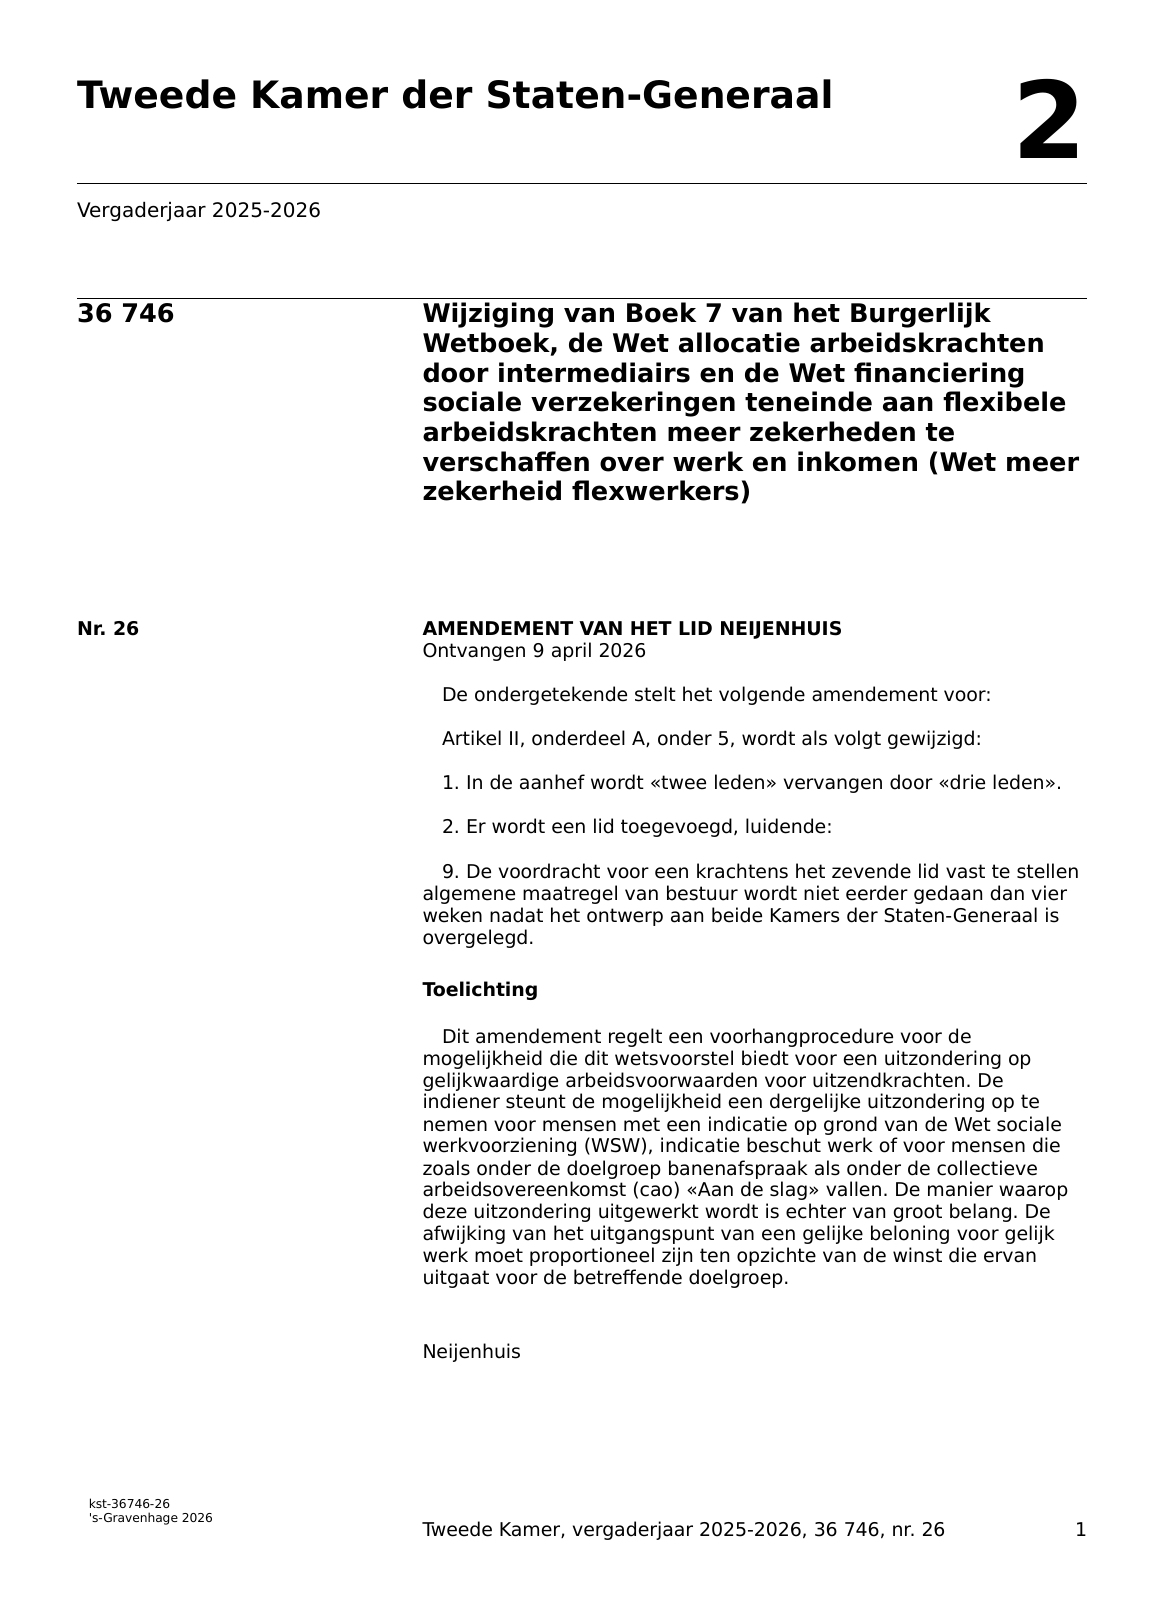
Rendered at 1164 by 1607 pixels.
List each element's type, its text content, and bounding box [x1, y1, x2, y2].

text Neijenhuis [422, 1319, 1087, 1363]
subtitle Nr. 26 AMENDEMENT VAN HET LID NEIJENHUIS [77, 618, 1087, 640]
subtitle Toelichting [422, 978, 1087, 1001]
text Artikel II, onderdeel A, onder 5, wordt als volgt gewijzigd: [422, 728, 1087, 750]
table_header 2 [886, 59, 1087, 183]
text kst-36746-26 [88, 1497, 323, 1511]
text 2. Er wordt een lid toegevoegd, luidende: [422, 816, 1087, 838]
table_header Tweede Kamer der Staten-Generaal [77, 59, 886, 183]
text 's-Gravenhage 2026 [88, 1511, 323, 1525]
text 1. In de aanhef wordt «twee leden» vervangen door «drie leden». [422, 772, 1087, 794]
text Dit amendement regelt een voorhangprocedure voor de mogelijkheid die dit wetsvoorstel biedt voor een uitzondering op gelijkwaardige arbeidsvoorwaarden voor uitzendkrachten. De indiener steunt de mogelijkheid een dergelijke uitzondering op te nemen voor mensen met een indicatie op grond van de Wet sociale werkvoorziening (WSW), indicatie beschut werk of voor mensen die zoals onder de doelgroep banenafspraak als onder de collectieve arbeidsovereenkomst (cao) «Aan de slag» vallen. De manier waarop deze uitzondering uitgewerkt wordt is echter van groot belang. De afwijking van het uitgangspunt van een gelijke beloning voor gelijk werk moet proportioneel zijn ten opzichte van de winst die ervan uitgaat voor de betreffende doelgroep. [422, 1026, 1087, 1289]
text De ondergetekende stelt het volgende amendement voor: [422, 684, 1087, 706]
subtitle 36 746 Wijziging van Boek 7 van het Burgerlijk Wetboek, de Wet allocatie arbeidskrachten door intermediairs en de Wet financiering sociale verzekeringen teneinde aan flexibele arbeidskrachten meer zekerheden te verschaffen over werk en inkomen (Wet meer zekerheid flexwerkers) [77, 299, 1087, 507]
text 9. De voordracht voor een krachtens het zevende lid vast te stellen algemene maatregel van bestuur wordt niet eerder gedaan dan vier weken nadat het ontwerp aan beide Kamers der Staten-Generaal is overgelegd. [422, 861, 1087, 948]
table_cell Vergaderjaar 2025-2026 [77, 184, 1087, 298]
text Ontvangen 9 april 2026 [422, 640, 1087, 662]
